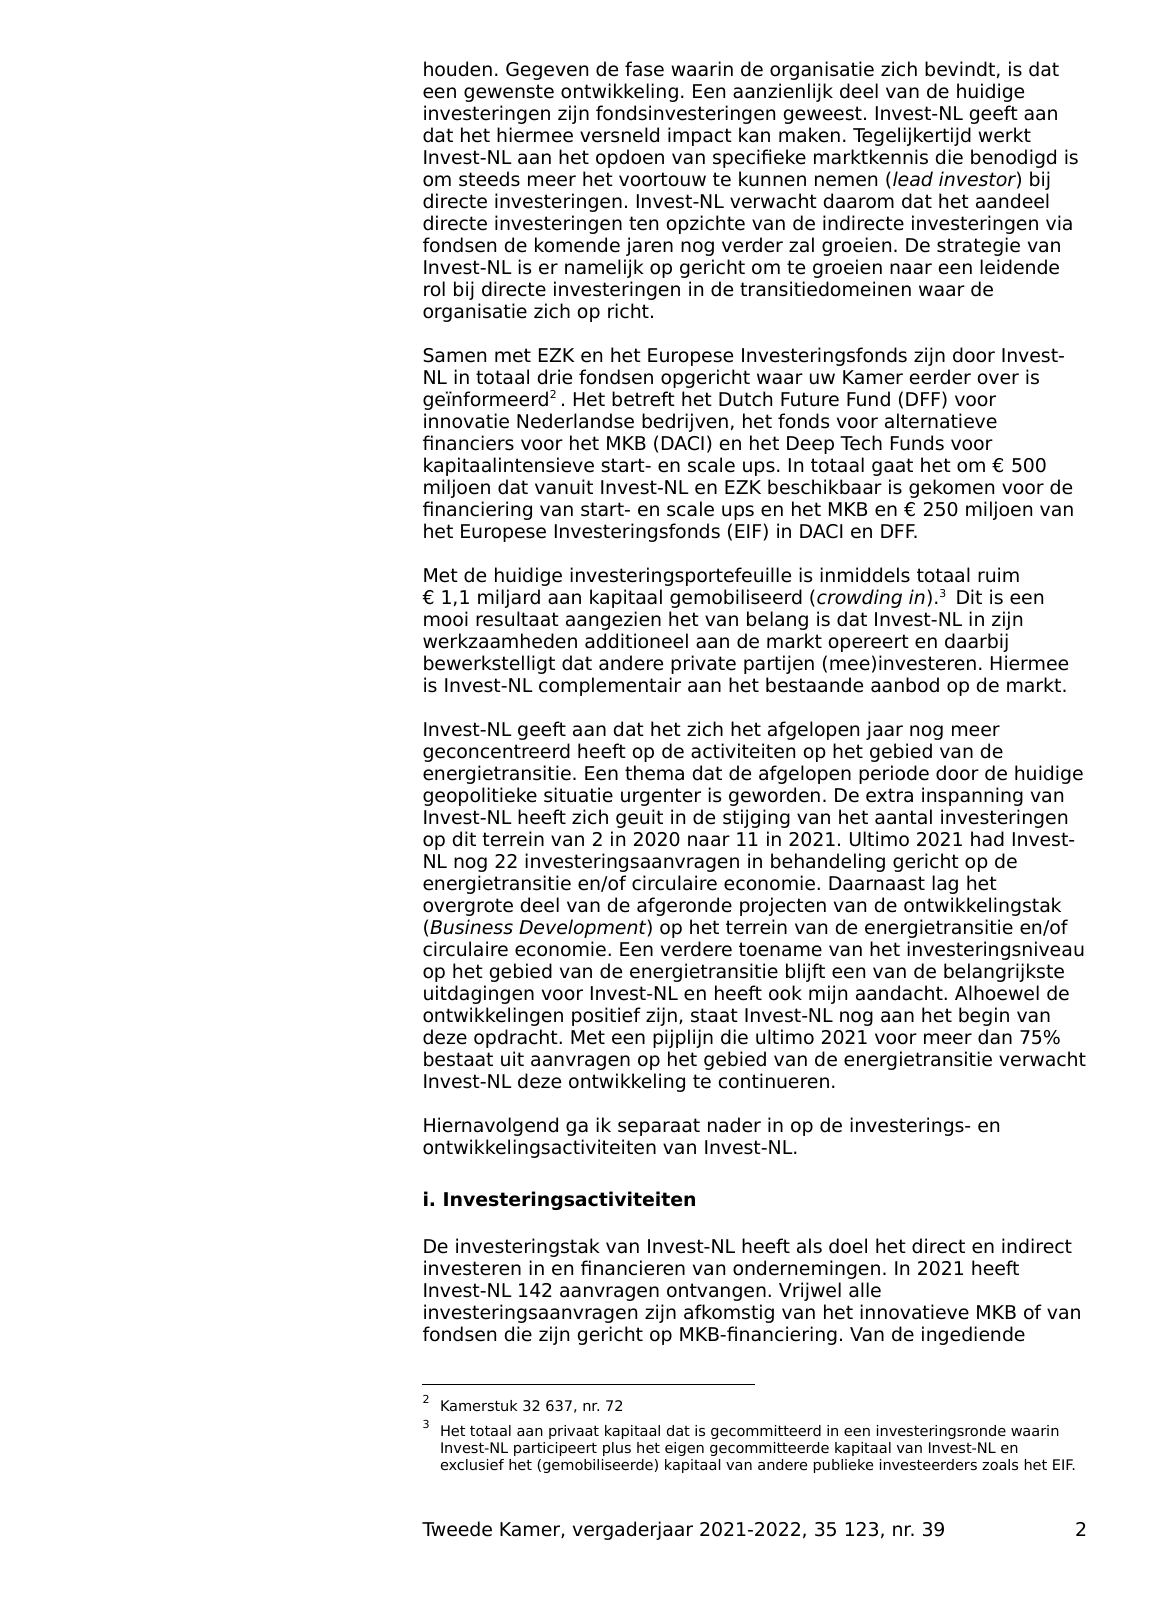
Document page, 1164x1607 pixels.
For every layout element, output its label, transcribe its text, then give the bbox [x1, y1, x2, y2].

text Samen met EZK en het Europese Investeringsfonds zijn door Invest-NL in totaal drie fondsen opgericht waar uw Kamer eerder over is geïnformeerd. Het betreft het Dutch Future Fund (DFF) voor innovatie Nederlandse bedrijven, het fonds voor alternatieve financiers voor het MKB (DACI) en het Deep Tech Funds voor kapitaalintensieve start- en scale ups. In totaal gaat het om € 500 miljoen dat vanuit Invest-NL en EZK beschikbaar is gekomen voor de financiering van start- en scale ups en het MKB en € 250 miljoen van het Europese Investeringsfonds (EIF) in DACI en DFF. [422, 345, 1087, 543]
text Met de huidige investeringsportefeuille is inmiddels totaal ruim € 1,1 miljard aan kapitaal gemobiliseerd (crowding in). Dit is een mooi resultaat aangezien het van belang is dat Invest-NL in zijn werkzaamheden additioneel aan de markt opereert en daarbij bewerkstelligt dat andere private partijen (mee)investeren. Hiermee is Invest-NL complementair aan het bestaande aanbod op de markt. [422, 565, 1087, 697]
text De investeringstak van Invest-NL heeft als doel het direct en indirect investeren in en financieren van ondernemingen. In 2021 heeft Invest-NL 142 aanvragen ontvangen. Vrijwel alle investeringsaanvragen zijn afkomstig van het innovatieve MKB of van fondsen die zijn gericht op MKB-financiering. Van de ingediende [422, 1236, 1087, 1346]
text Invest-NL geeft aan dat het zich het afgelopen jaar nog meer geconcentreerd heeft op de activiteiten op het gebied van de energietransitie. Een thema dat de afgelopen periode door de huidige geopolitieke situatie urgenter is geworden. De extra inspanning van Invest-NL heeft zich geuit in de stijging van het aantal investeringen op dit terrein van 2 in 2020 naar 11 in 2021. Ultimo 2021 had Invest-NL nog 22 investeringsaanvragen in behandeling gericht op de energietransitie en/of circulaire economie. Daarnaast lag het overgrote deel van de afgeronde projecten van de ontwikkelingstak (Business Development) op het terrein van de energietransitie en/of circulaire economie. Een verdere toename van het investeringsniveau op het gebied van de energietransitie blijft een van de belangrijkste uitdagingen voor Invest-NL en heeft ook mijn aandacht. Alhoewel de ontwikkelingen positief zijn, staat Invest-NL nog aan het begin van deze opdracht. Met een pijplijn die ultimo 2021 voor meer dan 75% bestaat uit aanvragen op het gebied van de energietransitie verwacht Invest-NL deze ontwikkeling te continueren. [422, 719, 1087, 1093]
text Het totaal aan privaat kapitaal dat is gecommitteerd in een investeringsronde waarin Invest-NL participeert plus het eigen gecommitteerde kapitaal van Invest-NL en exclusief het (gemobiliseerde) kapitaal van andere publieke investeerders zoals het EIF. [422, 1418, 1087, 1474]
subtitle i. Investeringsactiviteiten [422, 1189, 1087, 1211]
text Kamerstuk 32 637, nr. 72 [422, 1393, 1087, 1416]
text houden. Gegeven de fase waarin de organisatie zich bevindt, is dat een gewenste ontwikkeling. Een aanzienlijk deel van de huidige investeringen zijn fondsinvesteringen geweest. Invest-NL geeft aan dat het hiermee versneld impact kan maken. Tegelijkertijd werkt Invest-NL aan het opdoen van specifieke marktkennis die benodigd is om steeds meer het voortouw te kunnen nemen (lead investor) bij directe investeringen. Invest-NL verwacht daarom dat het aandeel directe investeringen ten opzichte van de indirecte investeringen via fondsen de komende jaren nog verder zal groeien. De strategie van Invest-NL is er namelijk op gericht om te groeien naar een leidende rol bij directe investeringen in de transitiedomeinen waar de organisatie zich op richt. [422, 59, 1087, 323]
text Hiernavolgend ga ik separaat nader in op de investerings- en ontwikkelingsactiviteiten van Invest-NL. [422, 1115, 1087, 1159]
